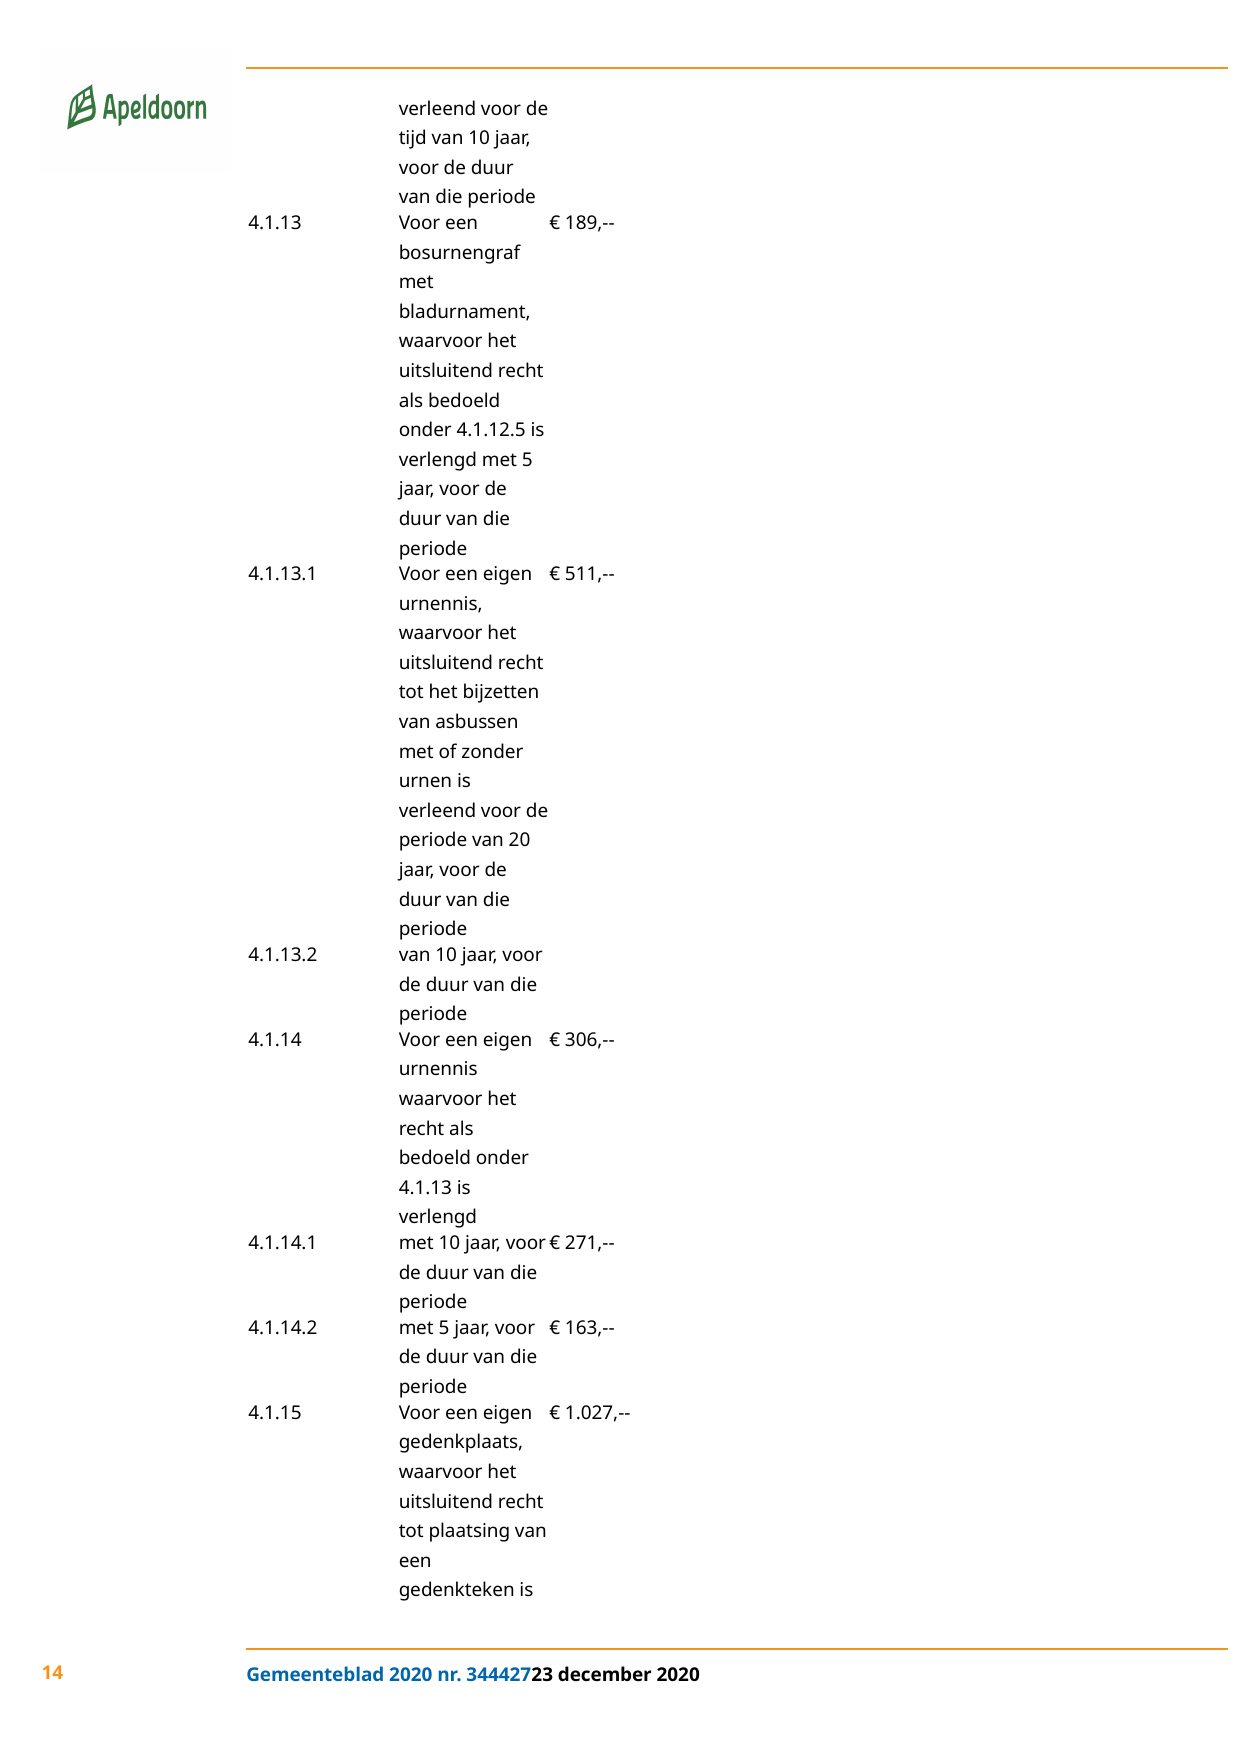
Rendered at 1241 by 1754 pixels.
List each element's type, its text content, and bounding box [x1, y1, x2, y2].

table_cell [248, 95, 398, 209]
table_cell € 163,-- [549, 1314, 700, 1399]
table_cell € 189,-- [549, 209, 700, 560]
table_cell € 1.027,-- [549, 1399, 700, 1602]
table_cell 4.1.13 [248, 209, 398, 560]
table_cell 4.1.14.1 [248, 1229, 398, 1314]
table_cell [549, 941, 700, 1026]
table_cell Voor een eigen urnennis, waarvoor het uitsluitend recht tot het bijzetten van asbussen met of zonder urnen is verleend voor de periode van 20 jaar, voor de duur van die periode [399, 560, 549, 941]
table_cell 4.1.13.2 [248, 941, 398, 1026]
table_cell verleend voor de tijd van 10 jaar, voor de duur van die periode [399, 95, 549, 209]
table_cell met 10 jaar, voor de duur van die periode [399, 1229, 549, 1314]
table_cell € 306,-- [549, 1026, 700, 1229]
table_cell Voor een eigen gedenkplaats, waarvoor het uitsluitend recht tot plaatsing van een gedenkteken is [399, 1399, 549, 1602]
table_cell Voor een bosurnengraf met bladurnament, waarvoor het uitsluitend recht als bedoeld onder 4.1.12.5 is verlengd met 5 jaar, voor de duur van die periode [399, 209, 549, 560]
table_cell 4.1.13.1 [248, 560, 398, 941]
table_cell 4.1.14 [248, 1026, 398, 1229]
table_cell € 271,-- [549, 1229, 700, 1314]
table_cell [549, 95, 700, 209]
table_cell 4.1.14.2 [248, 1314, 398, 1399]
table_cell 4.1.15 [248, 1399, 398, 1602]
table_cell met 5 jaar, voor de duur van die periode [399, 1314, 549, 1399]
table_cell van 10 jaar, voor de duur van die periode [399, 941, 549, 1026]
table_cell € 511,-- [549, 560, 700, 941]
table_cell Voor een eigen urnennis waarvoor het recht als bedoeld onder 4.1.13 is verlengd [399, 1026, 549, 1229]
picture [41, 47, 231, 172]
